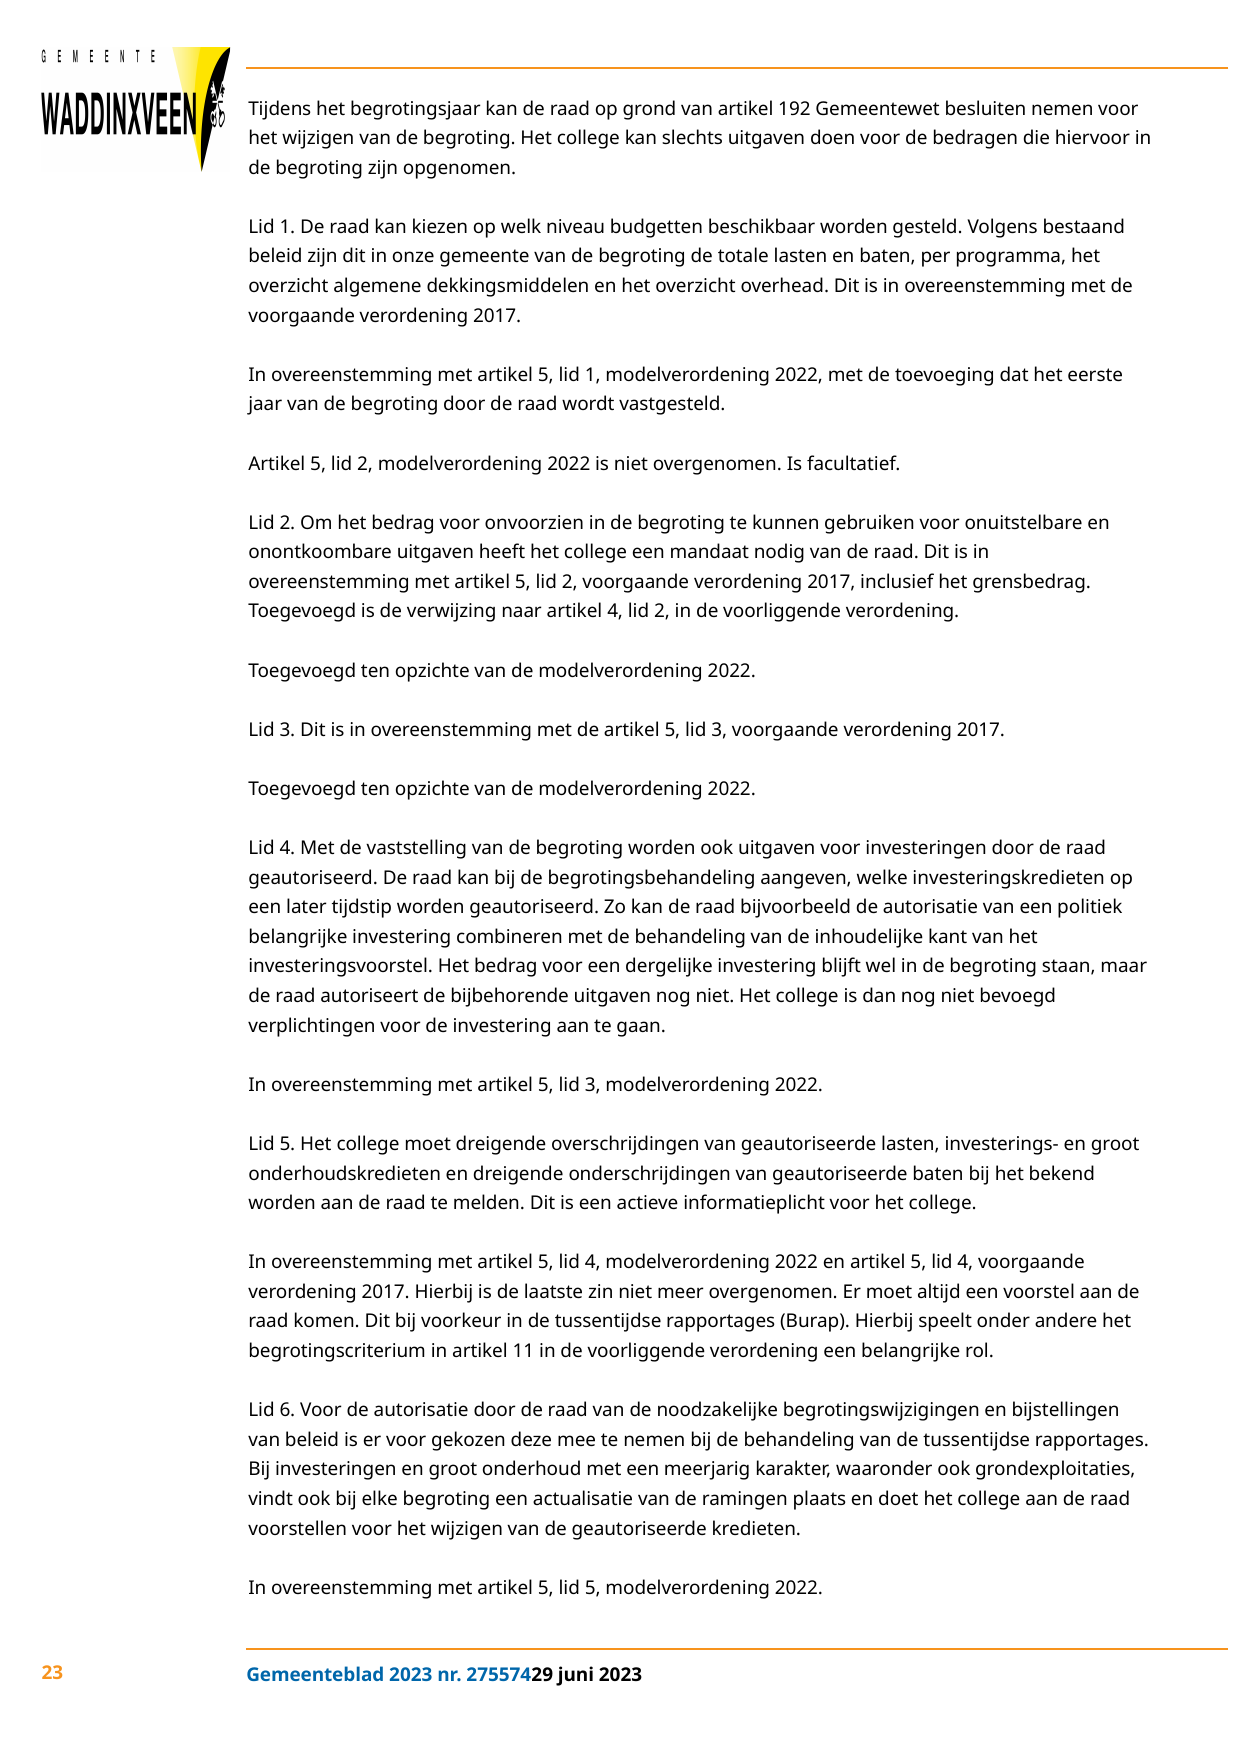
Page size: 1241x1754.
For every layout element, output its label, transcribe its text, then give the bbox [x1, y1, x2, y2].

text Lid 5. Het college moet dreigende overschrijdingen van geautoriseerde lasten, investerings- en groot onderhoudskredieten en dreigende onderschrijdingen van geautoriseerde baten bij het bekend worden aan de raad te melden. Dit is een actieve informatieplicht voor het college. [248, 1130, 1152, 1215]
text Lid 6. Voor de autorisatie door de raad van de noodzakelijke begrotingswijzigingen en bijstellingen van beleid is er voor gekozen deze mee te nemen bij de behandeling van de tussentijdse rapportages. Bij investeringen en groot onderhoud met een meerjarig karakter, waaronder ook grondexploitaties, vindt ook bij elke begroting een actualisatie van de ramingen plaats en doet het college aan de raad voorstellen voor het wijzigen van de geautoriseerde kredieten. [248, 1396, 1152, 1541]
text Lid 3. Dit is in overeenstemming met de artikel 5, lid 3, voorgaande verordening 2017. [248, 716, 1152, 742]
text Toegevoegd ten opzichte van de modelverordening 2022. [248, 657, 1152, 683]
text In overeenstemming met artikel 5, lid 3, modelverordening 2022. [248, 1071, 1152, 1097]
text In overeenstemming met artikel 5, lid 4, modelverordening 2022 en artikel 5, lid 4, voorgaande verordening 2017. Hierbij is de laatste zin niet meer overgenomen. Er moet altijd een voorstel aan de raad komen. Dit bij voorkeur in de tussentijdse rapportages (Burap). Hierbij speelt onder andere het begrotingscriterium in artikel 11 in de voorliggende verordening een belangrijke rol. [248, 1248, 1152, 1363]
text Lid 4. Met de vaststelling van de begroting worden ook uitgaven voor investeringen door de raad geautoriseerd. De raad kan bij de begrotingsbehandeling aangeven, welke investeringskredieten op een later tijdstip worden geautoriseerd. Zo kan de raad bijvoorbeeld de autorisatie van een politiek belangrijke investering combineren met de behandeling van de inhoudelijke kant van het investeringsvoorstel. Het bedrag voor een dergelijke investering blijft wel in de begroting staan, maar de raad autoriseert de bijbehorende uitgaven nog niet. Het college is dan nog niet bevoegd verplichtingen voor de investering aan te gaan. [248, 834, 1152, 1038]
text Lid 1. De raad kan kiezen op welk niveau budgetten beschikbaar worden gesteld. Volgens bestaand beleid zijn dit in onze gemeente van de begroting de totale lasten en baten, per programma, het overzicht algemene dekkingsmiddelen en het overzicht overhead. Dit is in overeenstemming met de voorgaande verordening 2017. [248, 213, 1152, 328]
text In overeenstemming met artikel 5, lid 1, modelverordening 2022, met de toevoeging dat het eerste jaar van de begroting door de raad wordt vastgesteld. [248, 361, 1152, 416]
text Artikel 5, lid 2, modelverordening 2022 is niet overgenomen. Is facultatief. [248, 450, 1152, 476]
picture [41, 47, 231, 172]
text Lid 2. Om het bedrag voor onvoorzien in de begroting te kunnen gebruiken voor onuitstelbare en onontkoombare uitgaven heeft het college een mandaat nodig van de raad. Dit is in overeenstemming met artikel 5, lid 2, voorgaande verordening 2017, inclusief het grensbedrag. Toegevoegd is de verwijzing naar artikel 4, lid 2, in de voorliggende verordening. [248, 509, 1152, 623]
text Toegevoegd ten opzichte van de modelverordening 2022. [248, 775, 1152, 801]
text In overeenstemming met artikel 5, lid 5, modelverordening 2022. [248, 1574, 1152, 1600]
text Tijdens het begrotingsjaar kan de raad op grond van artikel 192 Gemeentewet besluiten nemen voor het wijzigen van de begroting. Het college kan slechts uitgaven doen voor de bedragen die hiervoor in de begroting zijn opgenomen. [248, 95, 1152, 180]
